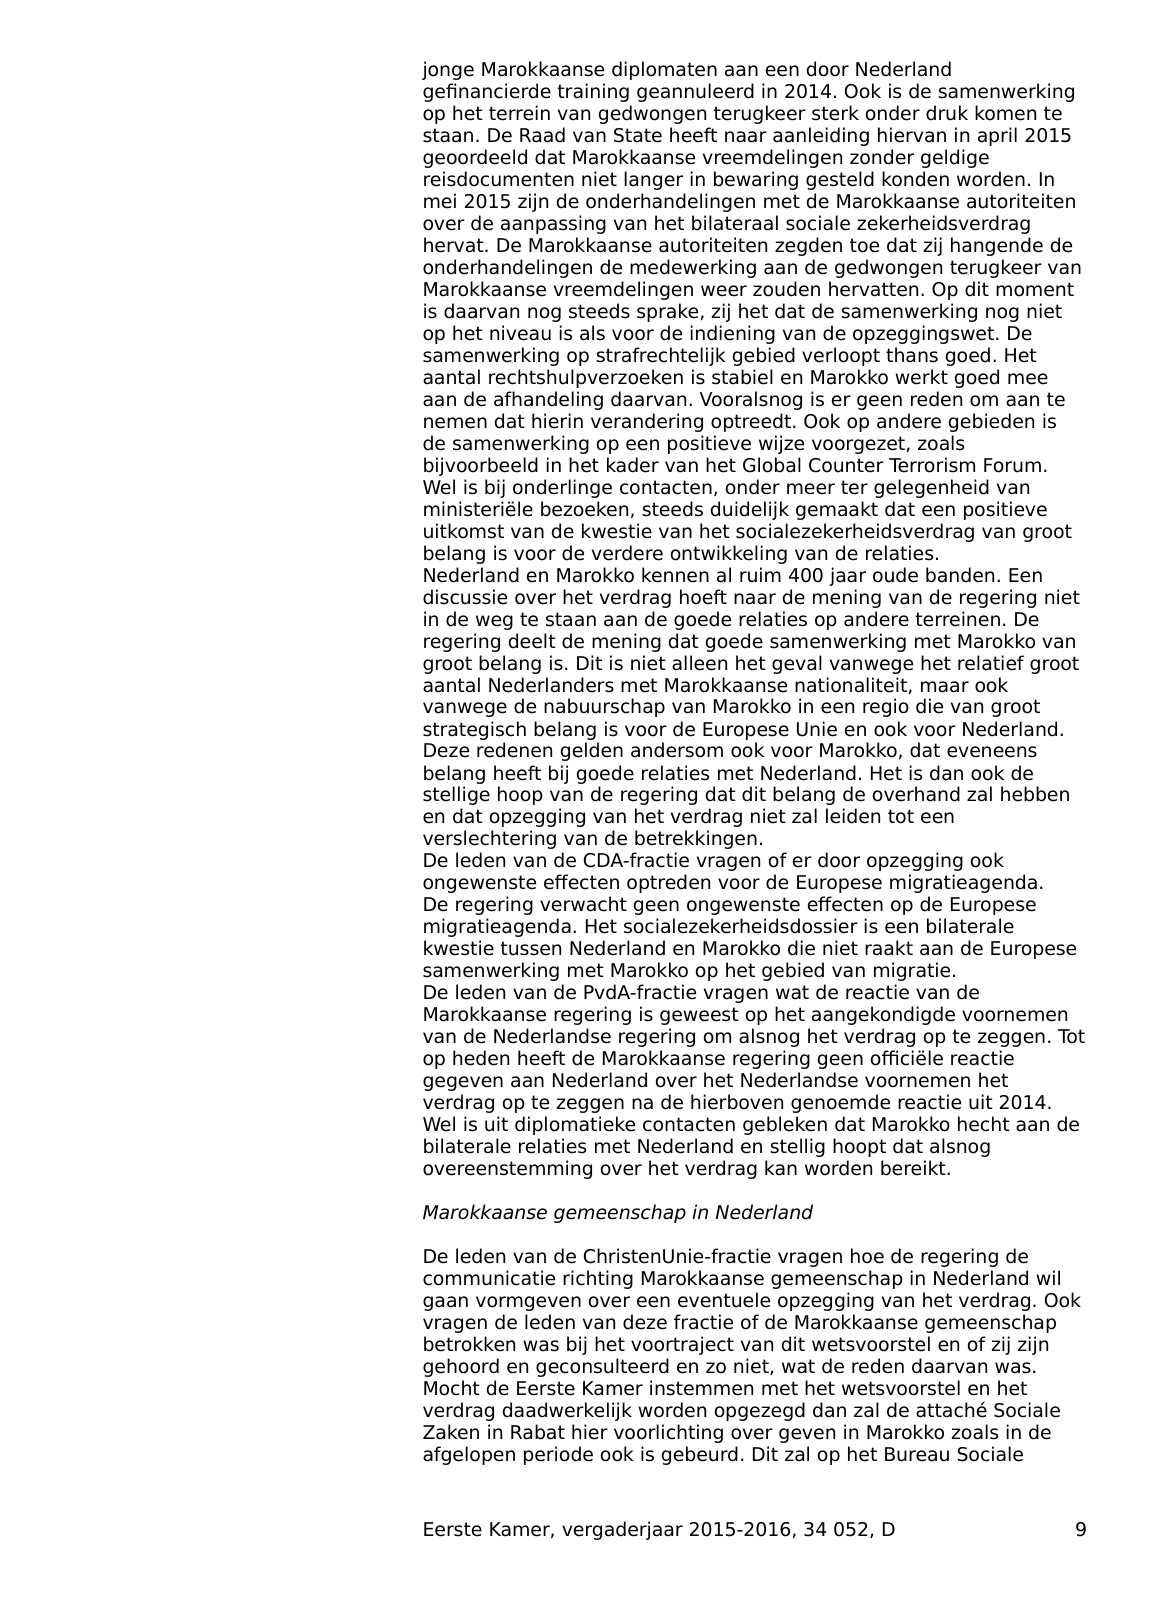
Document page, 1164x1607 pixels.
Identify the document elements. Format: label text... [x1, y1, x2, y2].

text De leden van de ChristenUnie-fractie vragen hoe de regering de communicatie richting Marokkaanse gemeenschap in Nederland wil gaan vormgeven over een eventuele opzegging van het verdrag. Ook vragen de leden van deze fractie of de Marokkaanse gemeenschap betrokken was bij het voortraject van dit wetsvoorstel en of zij zijn gehoord en geconsulteerd en zo niet, wat de reden daarvan was. [422, 1246, 1087, 1378]
text Nederland en Marokko kennen al ruim 400 jaar oude banden. Een discussie over het verdrag hoeft naar de mening van de regering niet in de weg te staan aan de goede relaties op andere terreinen. De regering deelt de mening dat goede samenwerking met Marokko van groot belang is. Dit is niet alleen het geval vanwege het relatief groot aantal Nederlanders met Marokkaanse nationaliteit, maar ook vanwege de nabuurschap van Marokko in een regio die van groot strategisch belang is voor de Europese Unie en ook voor Nederland. Deze redenen gelden andersom ook voor Marokko, dat eveneens belang heeft bij goede relaties met Nederland. Het is dan ook de stellige hoop van de regering dat dit belang de overhand zal hebben en dat opzegging van het verdrag niet zal leiden tot een verslechtering van de betrekkingen. [422, 564, 1087, 850]
subtitle Marokkaanse gemeenschap in Nederland [422, 1202, 1087, 1224]
text Mocht de Eerste Kamer instemmen met het wetsvoorstel en het verdrag daadwerkelijk worden opgezegd dan zal de attaché Sociale Zaken in Rabat hier voorlichting over geven in Marokko zoals in de afgelopen periode ook is gebeurd. Dit zal op het Bureau Sociale [422, 1378, 1087, 1466]
text jonge Marokkaanse diplomaten aan een door Nederland gefinancierde training geannuleerd in 2014. Ook is de samenwerking op het terrein van gedwongen terugkeer sterk onder druk komen te staan. De Raad van State heeft naar aanleiding hiervan in april 2015 geoordeeld dat Marokkaanse vreemdelingen zonder geldige reisdocumenten niet langer in bewaring gesteld konden worden. In mei 2015 zijn de onderhandelingen met de Marokkaanse autoriteiten over de aanpassing van het bilateraal sociale zekerheidsverdrag hervat. De Marokkaanse autoriteiten zegden toe dat zij hangende de onderhandelingen de medewerking aan de gedwongen terugkeer van Marokkaanse vreemdelingen weer zouden hervatten. Op dit moment is daarvan nog steeds sprake, zij het dat de samenwerking nog niet op het niveau is als voor de indiening van de opzeggingswet. De samenwerking op strafrechtelijk gebied verloopt thans goed. Het aantal rechtshulpverzoeken is stabiel en Marokko werkt goed mee aan de afhandeling daarvan. Vooralsnog is er geen reden om aan te nemen dat hierin verandering optreedt. Ook op andere gebieden is de samenwerking op een positieve wijze voorgezet, zoals bijvoorbeeld in het kader van het Global Counter Terrorism Forum. Wel is bij onderlinge contacten, onder meer ter gelegenheid van ministeriële bezoeken, steeds duidelijk gemaakt dat een positieve uitkomst van de kwestie van het socialezekerheidsverdrag van groot belang is voor de verdere ontwikkeling van de relaties. [422, 59, 1087, 564]
text De regering verwacht geen ongewenste effecten op de Europese migratieagenda. Het socialezekerheidsdossier is een bilaterale kwestie tussen Nederland en Marokko die niet raakt aan de Europese samenwerking met Marokko op het gebied van migratie. [422, 894, 1087, 982]
text De leden van de CDA-fractie vragen of er door opzegging ook ongewenste effecten optreden voor de Europese migratieagenda. [422, 850, 1087, 894]
text De leden van de PvdA-fractie vragen wat de reactie van de Marokkaanse regering is geweest op het aangekondigde voornemen van de Nederlandse regering om alsnog het verdrag op te zeggen. Tot op heden heeft de Marokkaanse regering geen officiële reactie gegeven aan Nederland over het Nederlandse voornemen het verdrag op te zeggen na de hierboven genoemde reactie uit 2014. Wel is uit diplomatieke contacten gebleken dat Marokko hecht aan de bilaterale relaties met Nederland en stellig hoopt dat alsnog overeenstemming over het verdrag kan worden bereikt. [422, 982, 1087, 1180]
